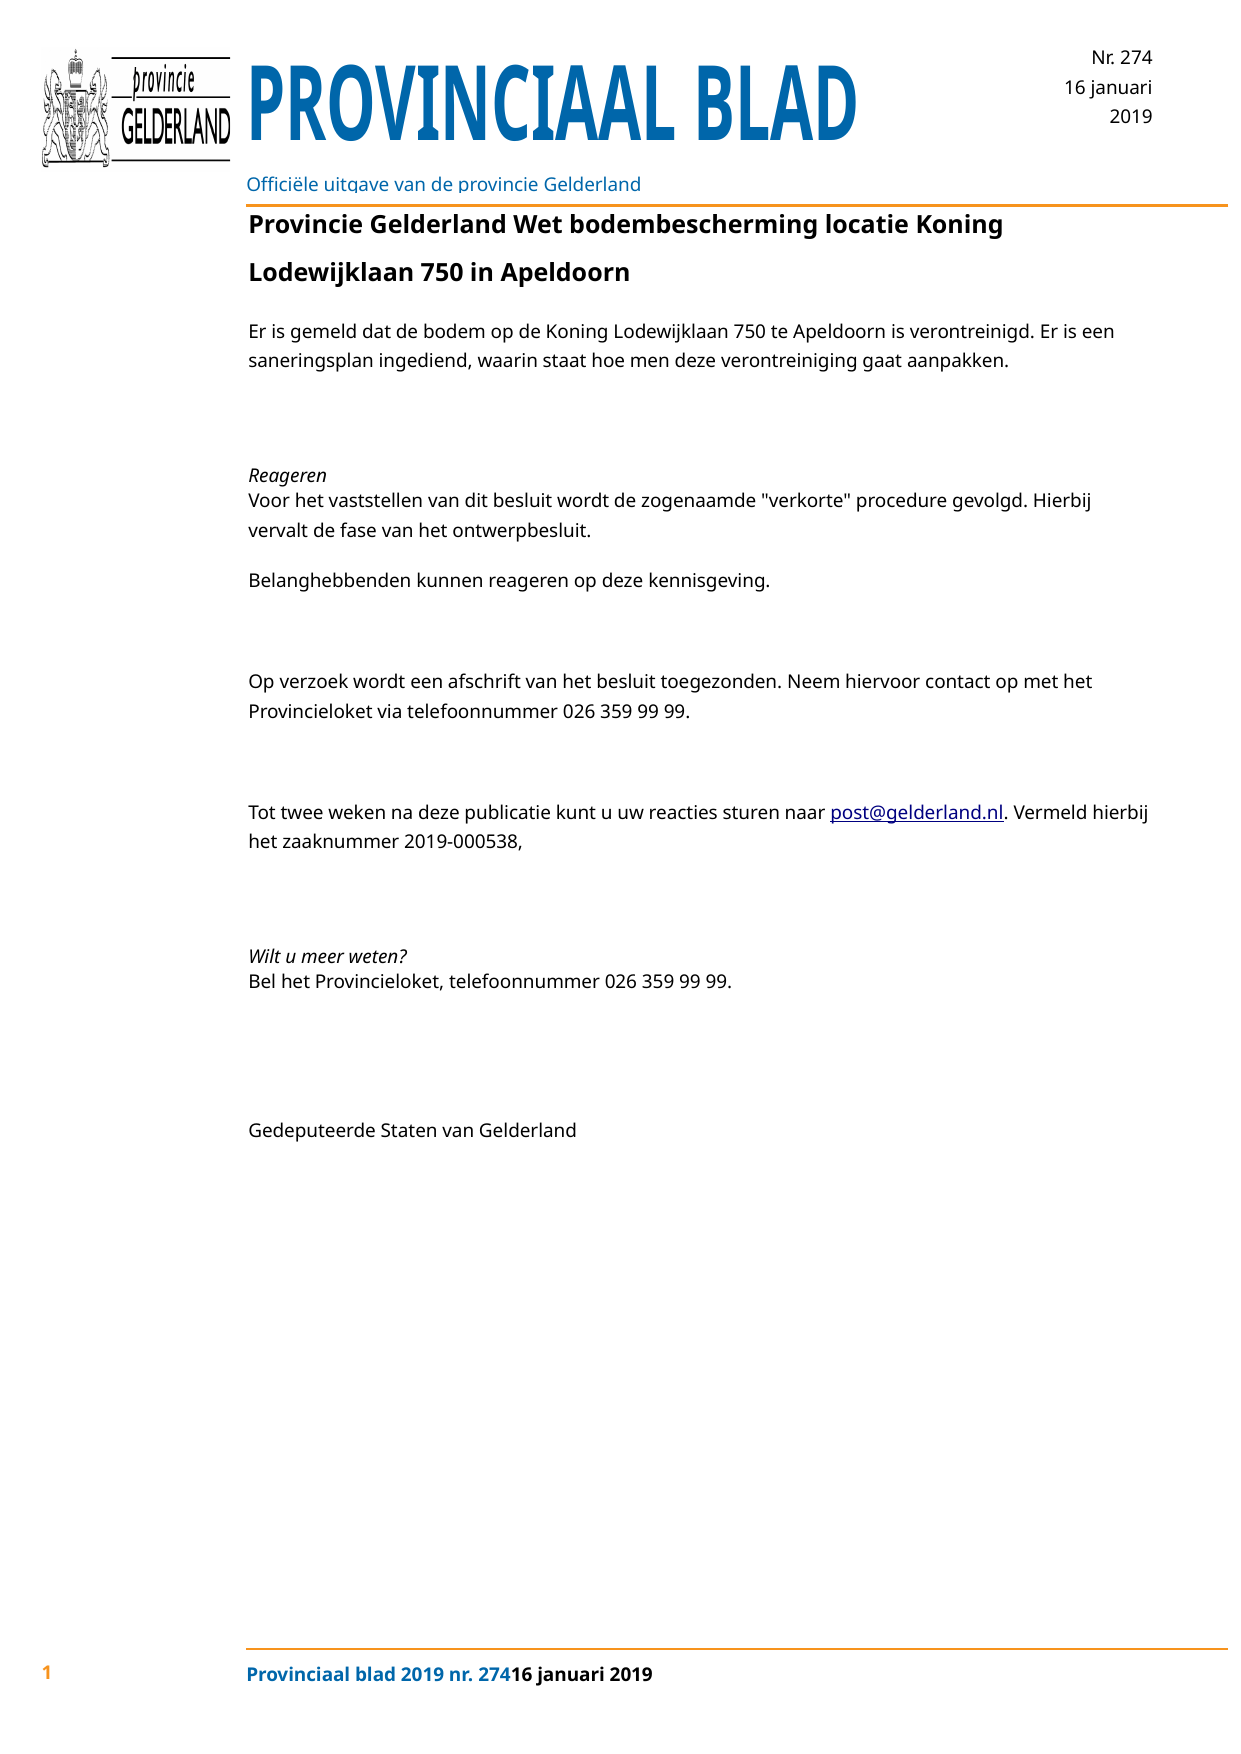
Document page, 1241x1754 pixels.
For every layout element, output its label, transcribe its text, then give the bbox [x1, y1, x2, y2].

text Wilt u meer weten? [248, 943, 1152, 968]
picture [41, 47, 231, 172]
text Tot twee weken na deze publicatie kunt u uw reacties sturen naar post@gelderland.nl. Vermeld hierbij het zaaknummer 2019-000538, [248, 799, 1152, 854]
text Er is gemeld dat de bodem op de Koning Lodewijklaan 750 te Apeldoorn is verontreinigd. Er is een saneringsplan ingediend, waarin staat hoe men deze verontreiniging gaat aanpakken. [248, 318, 1152, 373]
text Provincie Gelderland Wet bodembescherming locatie Koning Lodewijklaan 750 in Apeldoorn [248, 207, 1152, 288]
text Voor het vaststellen van dit besluit wordt de zogenaamde "verkorte" procedure gevolgd. Hierbij vervalt de fase van het ontwerpbesluit. [248, 488, 1152, 543]
text Gedeputeerde Staten van Gelderland [248, 1117, 1152, 1143]
text Reageren [248, 462, 1152, 488]
text Belanghebbenden kunnen reageren op deze kennisgeving. [248, 568, 1152, 593]
text Op verzoek wordt een afschrift van het besluit toegezonden. Neem hiervoor contact op met het Provincieloket via telefoonnummer 026 359 99 99. [248, 668, 1152, 724]
text Bel het Provincieloket, telefoonnummer 026 359 99 99. [248, 968, 1152, 994]
